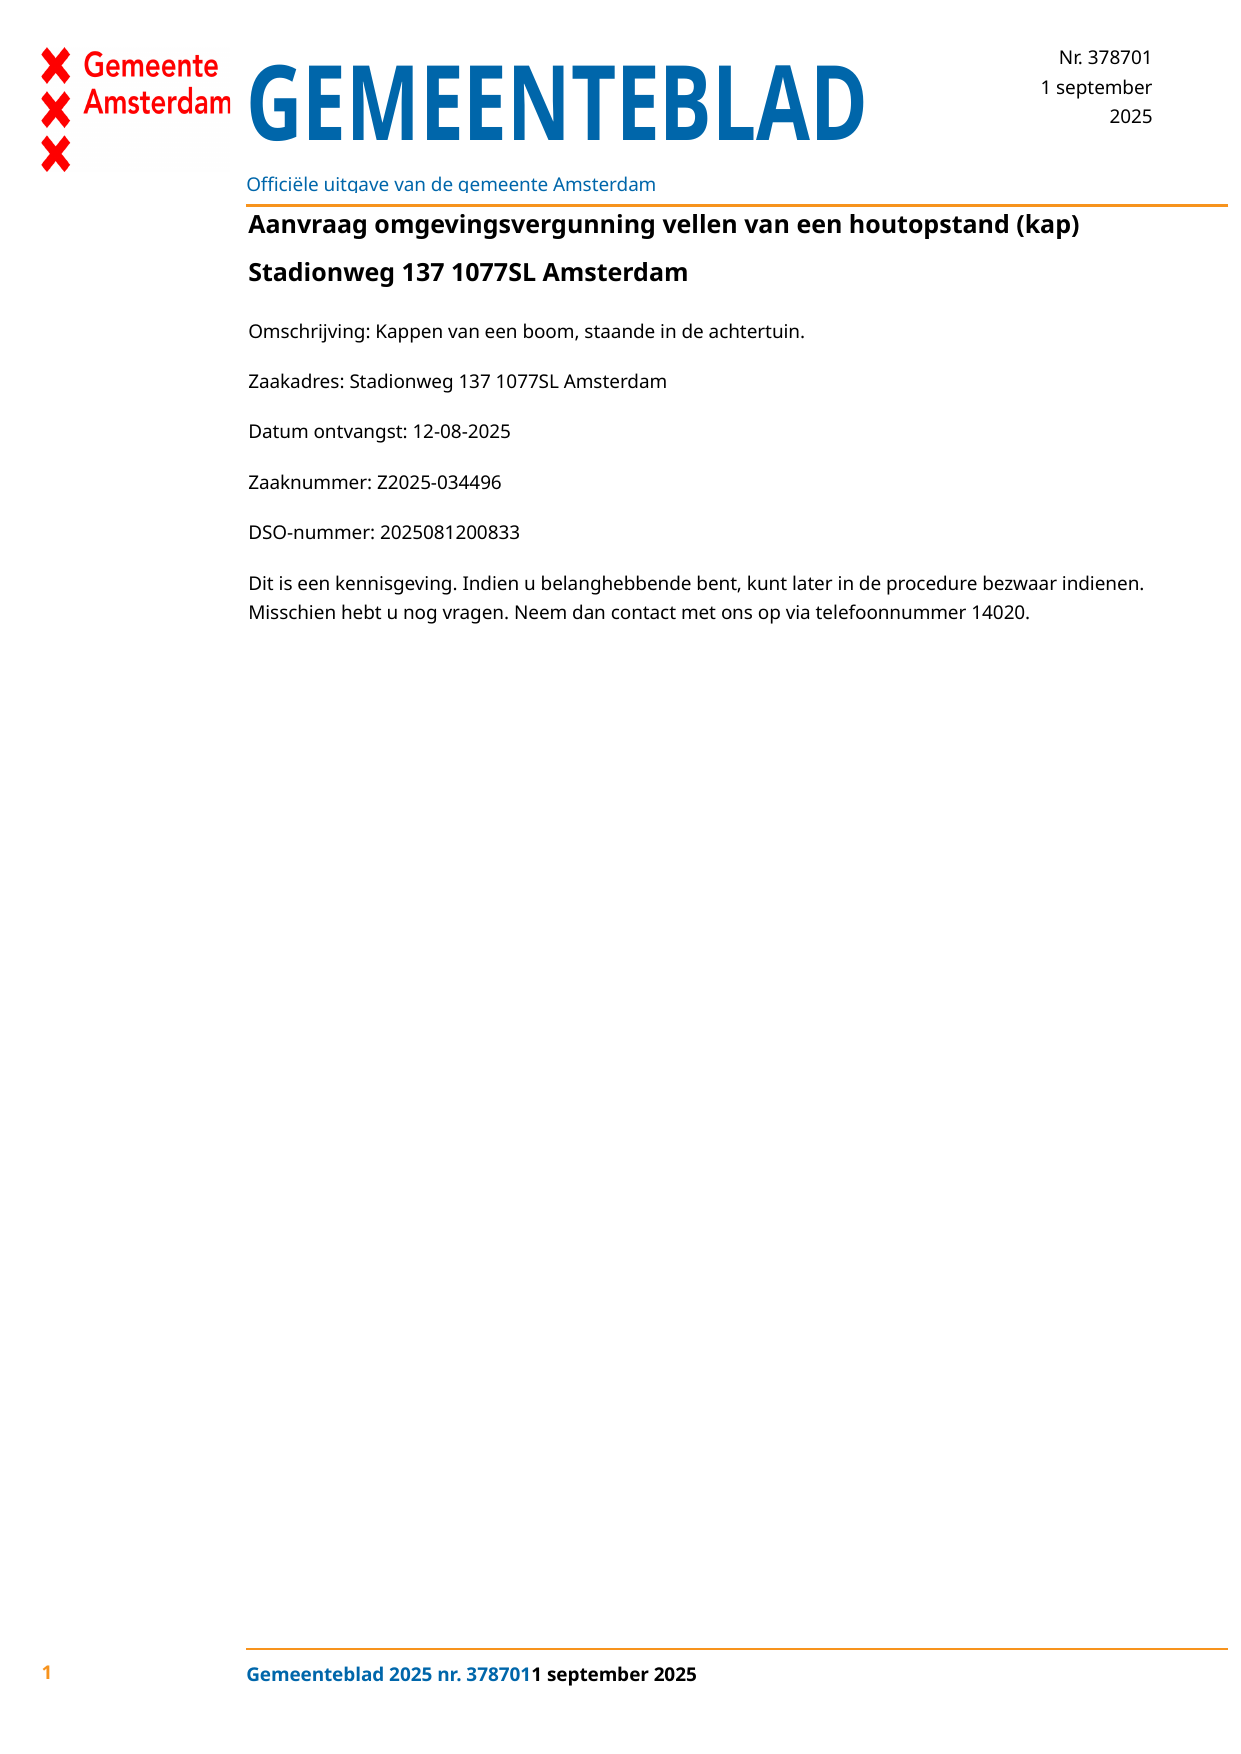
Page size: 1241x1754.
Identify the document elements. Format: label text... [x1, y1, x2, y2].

text Omschrijving: Kappen van een boom, staande in de achtertuin. [248, 318, 1152, 344]
text DSO-nummer: 2025081200833 [248, 519, 1152, 545]
text Dit is een kennisgeving. Indien u belanghebbende bent, kunt later in de procedure bezwaar indienen. Misschien hebt u nog vragen. Neem dan contact met ons op via telefoonnummer 14020. [248, 570, 1152, 625]
text Zaakadres: Stadionweg 137 1077SL Amsterdam [248, 368, 1152, 394]
text Datum ontvangst: 12-08-2025 [248, 419, 1152, 444]
text Zaaknummer: Z2025-034496 [248, 469, 1152, 495]
picture [41, 47, 231, 172]
text Aanvraag omgevingsvergunning vellen van een houtopstand (kap) Stadionweg 137 1077SL Amsterdam [248, 207, 1152, 288]
